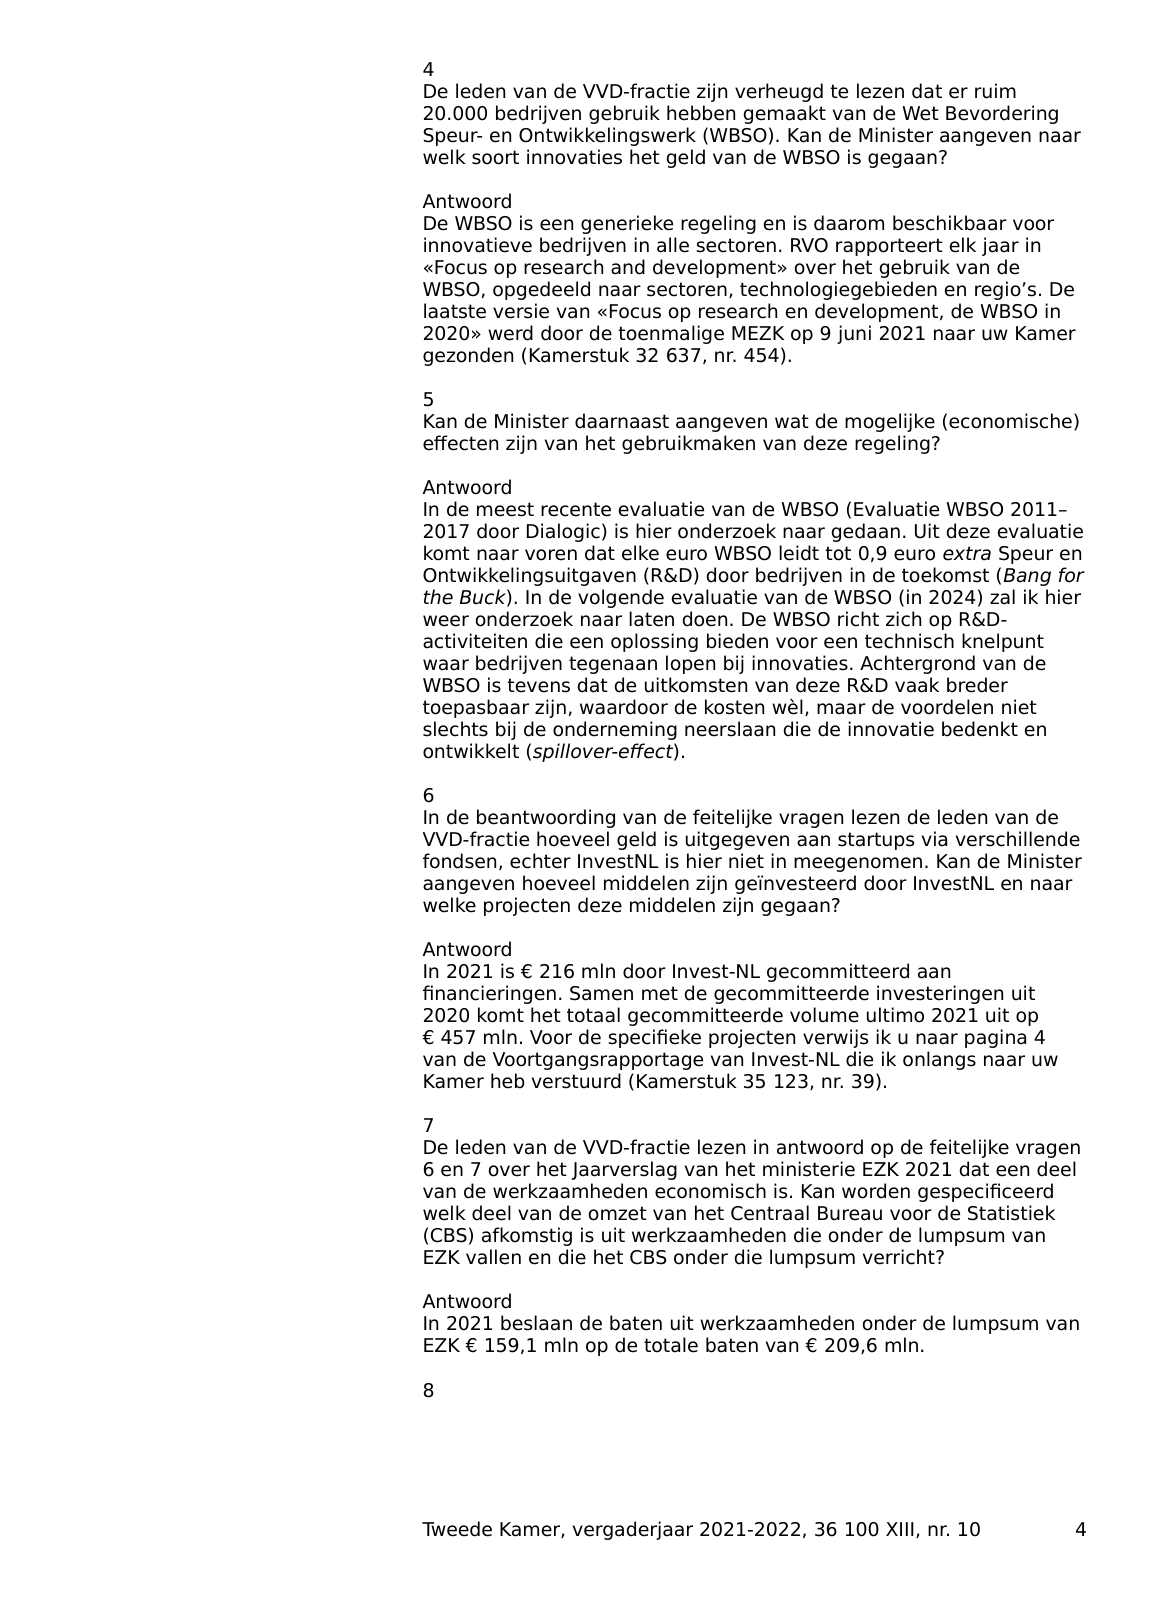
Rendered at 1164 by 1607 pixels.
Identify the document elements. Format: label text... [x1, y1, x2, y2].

text In 2021 is € 216 mln door Invest-NL gecommitteerd aan financieringen. Samen met de gecommitteerde investeringen uit 2020 komt het totaal gecommitteerde volume ultimo 2021 uit op € 457 mln. Voor de specifieke projecten verwijs ik u naar pagina 4 van de Voortgangsrapportage van Invest-NL die ik onlangs naar uw Kamer heb verstuurd (Kamerstuk 35 123, nr. 39). [422, 961, 1087, 1093]
text 5 [422, 389, 1087, 411]
text Antwoord [422, 1291, 1087, 1313]
text De WBSO is een generieke regeling en is daarom beschikbaar voor innovatieve bedrijven in alle sectoren. RVO rapporteert elk jaar in «Focus op research and development» over het gebruik van de WBSO, opgedeeld naar sectoren, technologiegebieden en regio’s. De laatste versie van «Focus op research en development, de WBSO in 2020» werd door de toenmalige MEZK op 9 juni 2021 naar uw Kamer gezonden (Kamerstuk 32 637, nr. 454). [422, 213, 1087, 367]
text De leden van de VVD-fractie zijn verheugd te lezen dat er ruim 20.000 bedrijven gebruik hebben gemaakt van de Wet Bevordering Speur- en Ontwikkelingswerk (WBSO). Kan de Minister aangeven naar welk soort innovaties het geld van de WBSO is gegaan? [422, 81, 1087, 169]
text 6 [422, 785, 1087, 807]
text Antwoord [422, 191, 1087, 213]
text Antwoord [422, 939, 1087, 961]
text 7 [422, 1115, 1087, 1137]
text In 2021 beslaan de baten uit werkzaamheden onder de lumpsum van EZK € 159,1 mln op de totale baten van € 209,6 mln. [422, 1313, 1087, 1357]
text In de meest recente evaluatie van de WBSO (Evaluatie WBSO 2011–2017 door Dialogic) is hier onderzoek naar gedaan. Uit deze evaluatie komt naar voren dat elke euro WBSO leidt tot 0,9 euro extra Speur en Ontwikkelingsuitgaven (R&D) door bedrijven in de toekomst (Bang for the Buck). In de volgende evaluatie van de WBSO (in 2024) zal ik hier weer onderzoek naar laten doen. De WBSO richt zich op R&D-activiteiten die een oplossing bieden voor een technisch knelpunt waar bedrijven tegenaan lopen bij innovaties. Achtergrond van de WBSO is tevens dat de uitkomsten van deze R&D vaak breder toepasbaar zijn, waardoor de kosten wèl, maar de voordelen niet slechts bij de onderneming neerslaan die de innovatie bedenkt en ontwikkelt (spillover-effect). [422, 499, 1087, 763]
text 4 [422, 59, 1087, 81]
text In de beantwoording van de feitelijke vragen lezen de leden van de VVD-fractie hoeveel geld is uitgegeven aan startups via verschillende fondsen, echter InvestNL is hier niet in meegenomen. Kan de Minister aangeven hoeveel middelen zijn geïnvesteerd door InvestNL en naar welke projecten deze middelen zijn gegaan? [422, 807, 1087, 917]
text 8 [422, 1379, 1087, 1401]
text De leden van de VVD-fractie lezen in antwoord op de feitelijke vragen 6 en 7 over het Jaarverslag van het ministerie EZK 2021 dat een deel van de werkzaamheden economisch is. Kan worden gespecificeerd welk deel van de omzet van het Centraal Bureau voor de Statistiek (CBS) afkomstig is uit werkzaamheden die onder de lumpsum van EZK vallen en die het CBS onder die lumpsum verricht? [422, 1137, 1087, 1269]
text Antwoord [422, 477, 1087, 499]
text Kan de Minister daarnaast aangeven wat de mogelijke (economische) effecten zijn van het gebruikmaken van deze regeling? [422, 411, 1087, 455]
